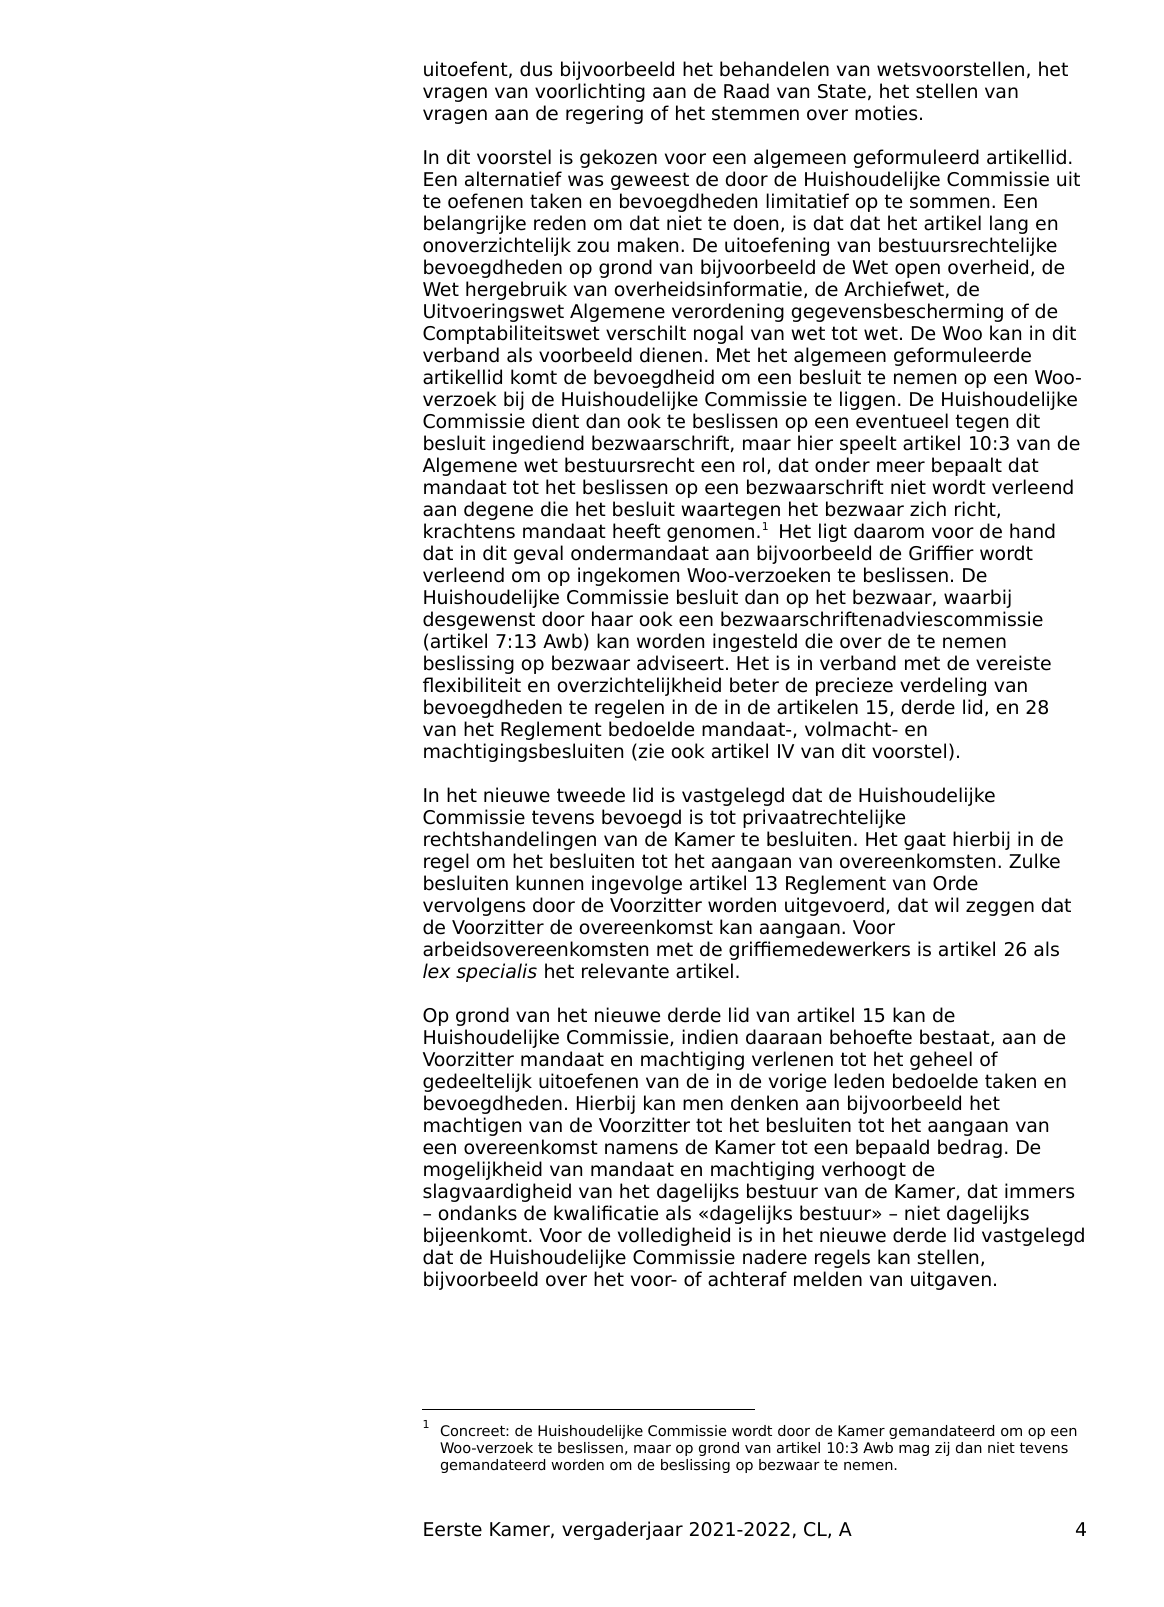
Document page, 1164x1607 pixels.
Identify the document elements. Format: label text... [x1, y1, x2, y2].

text In het nieuwe tweede lid is vastgelegd dat de Huishoudelijke Commissie tevens bevoegd is tot privaatrechtelijke rechtshandelingen van de Kamer te besluiten. Het gaat hierbij in de regel om het besluiten tot het aangaan van overeenkomsten. Zulke besluiten kunnen ingevolge artikel 13 Reglement van Orde vervolgens door de Voorzitter worden uitgevoerd, dat wil zeggen dat de Voorzitter de overeenkomst kan aangaan. Voor arbeidsovereenkomsten met de griffiemedewerkers is artikel 26 als lex specialis het relevante artikel. [422, 785, 1087, 983]
text Op grond van het nieuwe derde lid van artikel 15 kan de Huishoudelijke Commissie, indien daaraan behoefte bestaat, aan de Voorzitter mandaat en machtiging verlenen tot het geheel of gedeeltelijk uitoefenen van de in de vorige leden bedoelde taken en bevoegdheden. Hierbij kan men denken aan bijvoorbeeld het machtigen van de Voorzitter tot het besluiten tot het aangaan van een overeenkomst namens de Kamer tot een bepaald bedrag. De mogelijkheid van mandaat en machtiging verhoogt de slagvaardigheid van het dagelijks bestuur van de Kamer, dat immers – ondanks de kwalificatie als «dagelijks bestuur» – niet dagelijks bijeenkomt. Voor de volledigheid is in het nieuwe derde lid vastgelegd dat de Huishoudelijke Commissie nadere regels kan stellen, bijvoorbeeld over het voor- of achteraf melden van uitgaven. [422, 1005, 1087, 1291]
text In dit voorstel is gekozen voor een algemeen geformuleerd artikellid. Een alternatief was geweest de door de Huishoudelijke Commissie uit te oefenen taken en bevoegdheden limitatief op te sommen. Een belangrijke reden om dat niet te doen, is dat dat het artikel lang en onoverzichtelijk zou maken. De uitoefening van bestuursrechtelijke bevoegdheden op grond van bijvoorbeeld de Wet open overheid, de Wet hergebruik van overheidsinformatie, de Archiefwet, de Uitvoeringswet Algemene verordening gegevensbescherming of de Comptabiliteitswet verschilt nogal van wet tot wet. De Woo kan in dit verband als voorbeeld dienen. Met het algemeen geformuleerde artikellid komt de bevoegdheid om een besluit te nemen op een Woo-verzoek bij de Huishoudelijke Commissie te liggen. De Huishoudelijke Commissie dient dan ook te beslissen op een eventueel tegen dit besluit ingediend bezwaarschrift, maar hier speelt artikel 10:3 van de Algemene wet bestuursrecht een rol, dat onder meer bepaalt dat mandaat tot het beslissen op een bezwaarschrift niet wordt verleend aan degene die het besluit waartegen het bezwaar zich richt, krachtens mandaat heeft genomen. Het ligt daarom voor de hand dat in dit geval ondermandaat aan bijvoorbeeld de Griffier wordt verleend om op ingekomen Woo-verzoeken te beslissen. De Huishoudelijke Commissie besluit dan op het bezwaar, waarbij desgewenst door haar ook een bezwaarschriftenadviescommissie (artikel 7:13 Awb) kan worden ingesteld die over de te nemen beslissing op bezwaar adviseert. Het is in verband met de vereiste flexibiliteit en overzichtelijkheid beter de precieze verdeling van bevoegdheden te regelen in de in de artikelen 15, derde lid, en 28 van het Reglement bedoelde mandaat-, volmacht- en machtigingsbesluiten (zie ook artikel IV van dit voorstel). [422, 147, 1087, 763]
text uitoefent, dus bijvoorbeeld het behandelen van wetsvoorstellen, het vragen van voorlichting aan de Raad van State, het stellen van vragen aan de regering of het stemmen over moties. [422, 59, 1087, 125]
text Concreet: de Huishoudelijke Commissie wordt door de Kamer gemandateerd om op een Woo-verzoek te beslissen, maar op grond van artikel 10:3 Awb mag zij dan niet tevens gemandateerd worden om de beslissing op bezwaar te nemen. [422, 1418, 1087, 1474]
